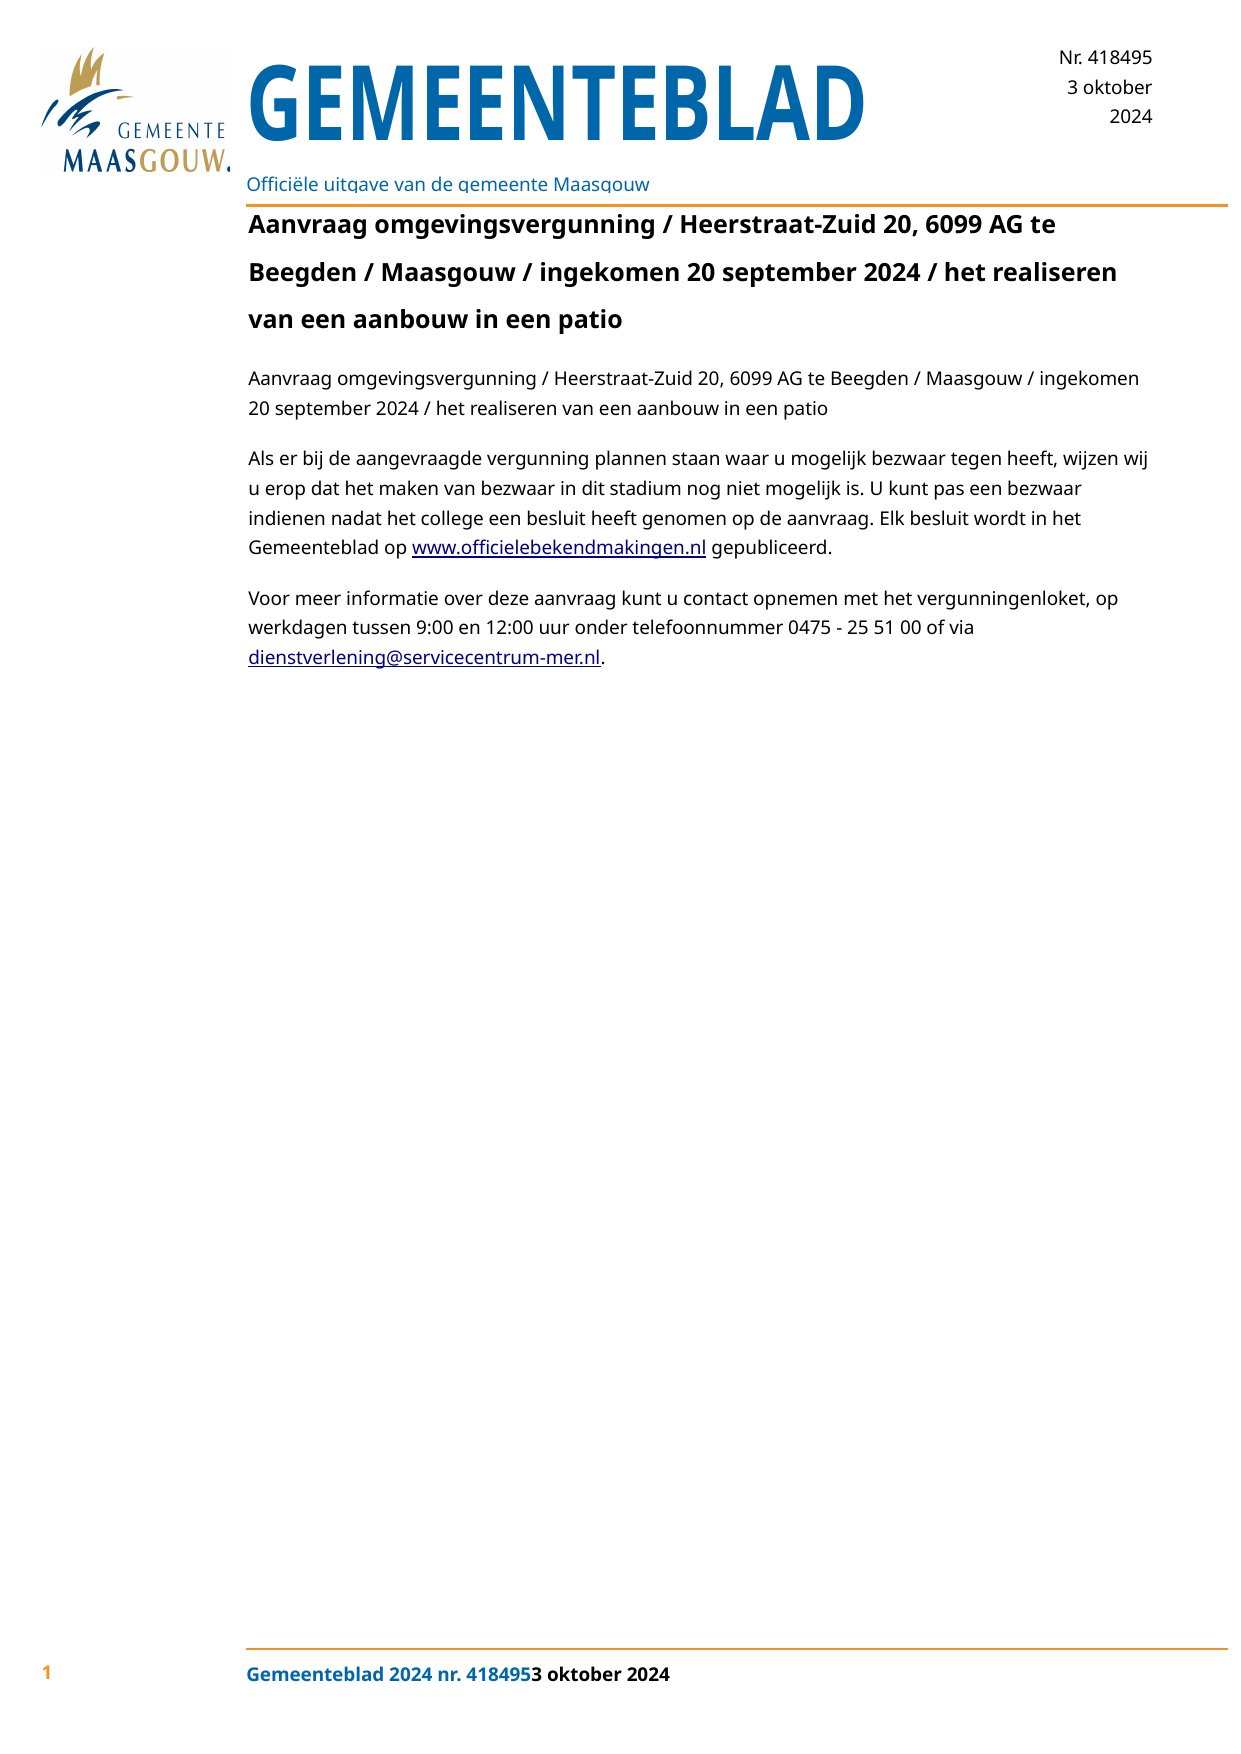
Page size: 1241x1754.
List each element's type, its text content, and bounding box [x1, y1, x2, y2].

text Als er bij de aangevraagde vergunning plannen staan waar u mogelijk bezwaar tegen heeft, wijzen wij u erop dat het maken van bezwaar in dit stadium nog niet mogelijk is. U kunt pas een bezwaar indienen nadat het college een besluit heeft genomen op de aanvraag. Elk besluit wordt in het Gemeenteblad op www.officielebekendmakingen.nl gepubliceerd. [248, 446, 1152, 560]
text Voor meer informatie over deze aanvraag kunt u contact opnemen met het vergunningenloket, op werkdagen tussen 9:00 en 12:00 uur onder telefoonnummer 0475 - 25 51 00 of via dienstverlening@servicecentrum-mer.nl. [248, 585, 1152, 669]
picture [41, 47, 231, 172]
text Aanvraag omgevingsvergunning / Heerstraat-Zuid 20, 6099 AG te Beegden / Maasgouw / ingekomen 20 september 2024 / het realiseren van een aanbouw in een patio [248, 207, 1152, 336]
text Aanvraag omgevingsvergunning / Heerstraat-Zuid 20, 6099 AG te Beegden / Maasgouw / ingekomen 20 september 2024 / het realiseren van een aanbouw in een patio [248, 366, 1152, 421]
